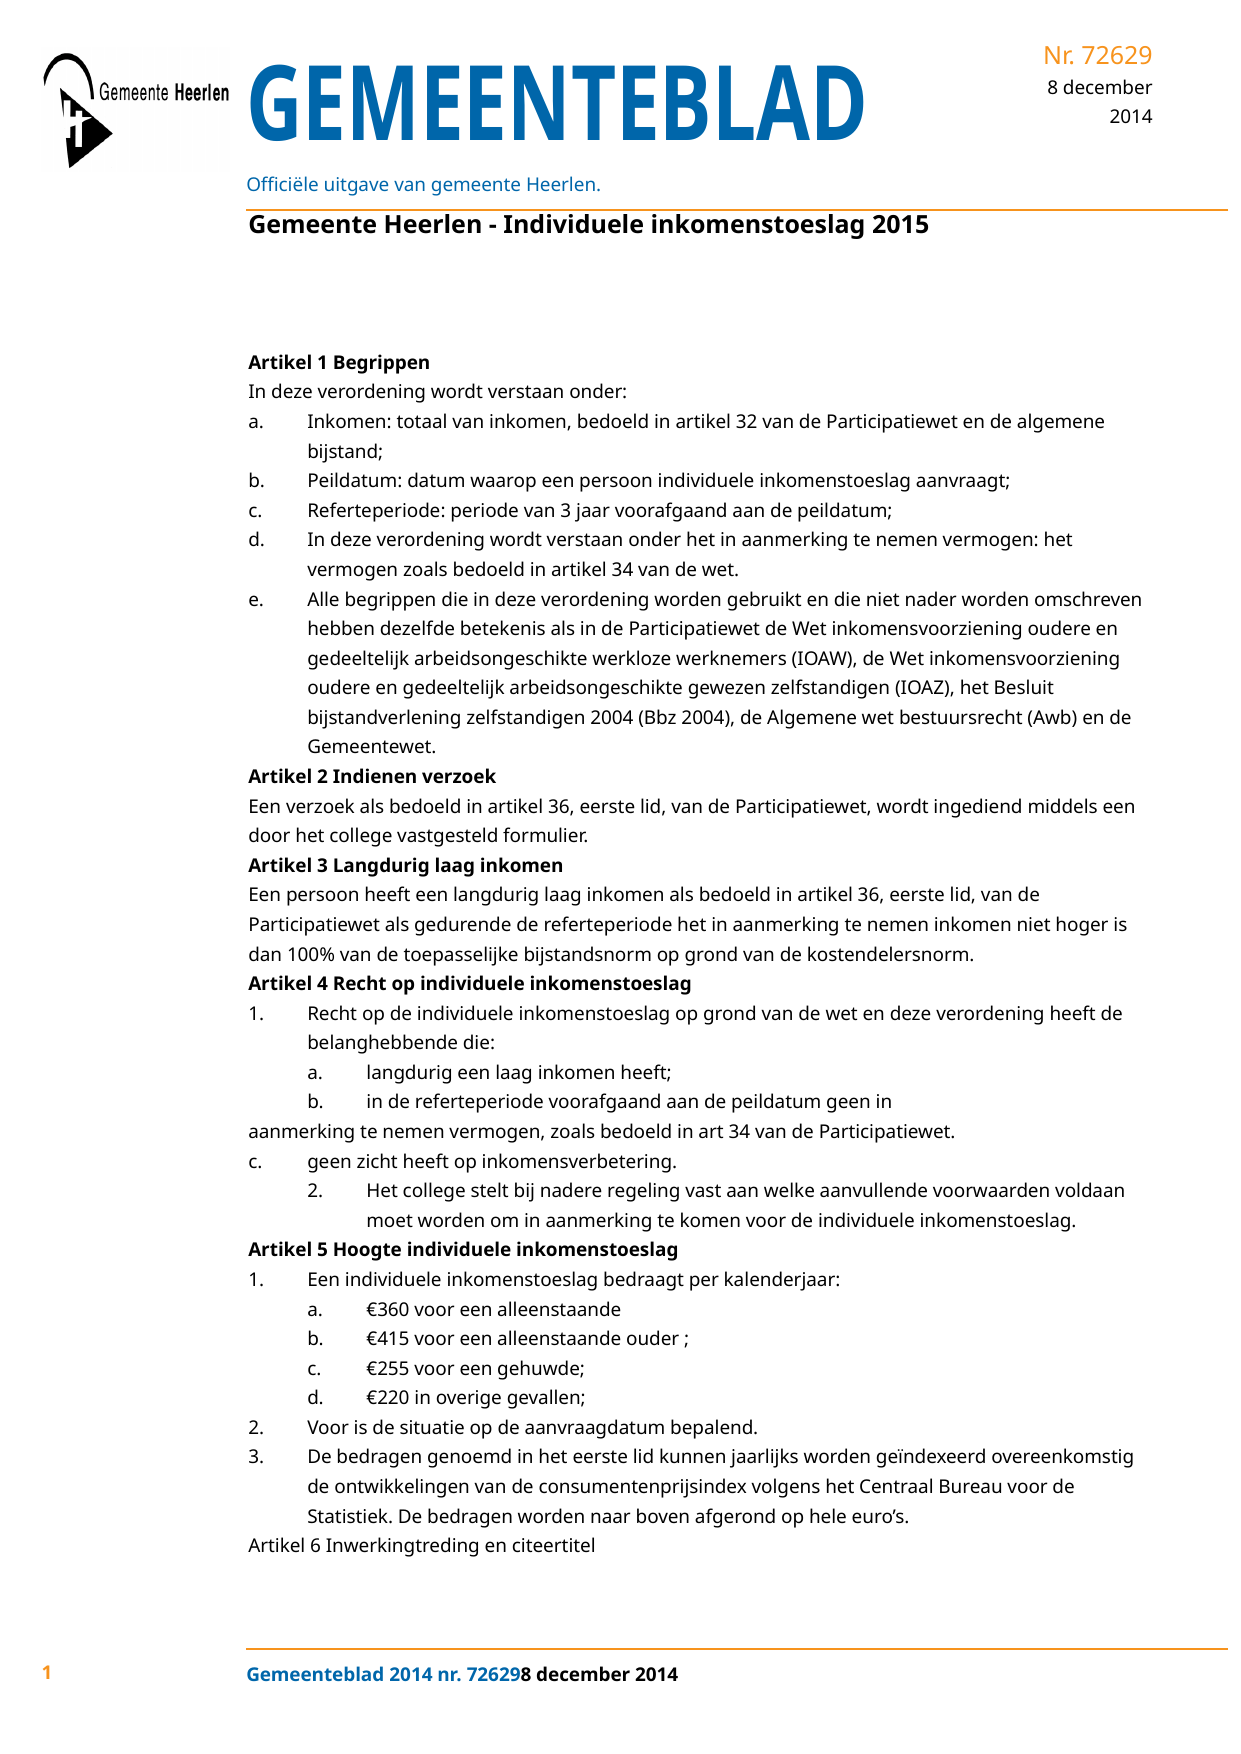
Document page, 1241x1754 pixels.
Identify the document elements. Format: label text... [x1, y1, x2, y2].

text Artikel 2 Indienen verzoek [248, 763, 1152, 789]
list In deze verordening wordt verstaan onder het in aanmerking te nemen vermogen: het vermogen zoals bedoeld in artikel 34 van de wet. [248, 527, 1152, 582]
text Artikel 5 Hoogte individuele inkomenstoeslag [248, 1237, 1152, 1262]
list Een individuele inkomenstoeslag bedraagt per kalenderjaar: [248, 1266, 1152, 1292]
text Een persoon heeft een langdurig laag inkomen als bedoeld in artikel 36, eerste lid, van de Participatiewet als gedurende de referteperiode het in aanmerking te nemen inkomen niet hoger is dan 100% van de toepasselijke bijstandsnorm op grond van de kostendelersnorm. [248, 882, 1152, 967]
text Artikel 3 Langdurig laag inkomen [248, 852, 1152, 878]
text Artikel 4 Recht op individuele inkomenstoeslag [248, 970, 1152, 996]
list Referteperiode: periode van 3 jaar voorafgaand aan de peildatum; [248, 497, 1152, 523]
list in de referteperiode voorafgaand aan de peildatum geen in [307, 1089, 1152, 1114]
text In deze verordening wordt verstaan onder: [248, 379, 1152, 404]
list langdurig een laag inkomen heeft; [307, 1059, 1152, 1085]
text Gemeente Heerlen - Individuele inkomenstoeslag 2015 [248, 211, 1152, 241]
list €255 voor een gehuwde; [307, 1355, 1152, 1381]
list Recht op de individuele inkomenstoeslag op grond van de wet en deze verordening heeft de belanghebbende die: [248, 1000, 1152, 1055]
list geen zicht heeft op inkomensverbetering. [248, 1148, 1152, 1174]
picture [41, 47, 231, 172]
list €220 in overige gevallen; [307, 1384, 1152, 1410]
list Peildatum: datum waarop een persoon individuele inkomenstoeslag aanvraagt; [248, 467, 1152, 493]
list Inkomen: totaal van inkomen, bedoeld in artikel 32 van de Participatiewet en de algemene bijstand; [248, 408, 1152, 464]
text aanmerking te nemen vermogen, zoals bedoeld in art 34 van de Participatiewet. [248, 1118, 1152, 1144]
list €360 voor een alleenstaande [307, 1296, 1152, 1322]
text Artikel 6 Inwerkingtreding en citeertitel [248, 1532, 1152, 1558]
list Voor is de situatie op de aanvraagdatum bepalend. [248, 1414, 1152, 1440]
text Artikel 1 Begrippen [248, 349, 1152, 375]
text Een verzoek als bedoeld in artikel 36, eerste lid, van de Participatiewet, wordt ingediend middels een door het college vastgesteld formulier. [248, 793, 1152, 848]
list De bedragen genoemd in het eerste lid kunnen jaarlijks worden geïndexeerd overeenkomstig de ontwikkelingen van de consumentenprijsindex volgens het Centraal Bureau voor de Statistiek. De bedragen worden naar boven afgerond op hele euro’s. [248, 1444, 1152, 1529]
list €415 voor een alleenstaande ouder ; [307, 1325, 1152, 1351]
list Het college stelt bij nadere regeling vast aan welke aanvullende voorwaarden voldaan moet worden om in aanmerking te komen voor de individuele inkomenstoeslag. [307, 1177, 1152, 1233]
list Alle begrippen die in deze verordening worden gebruikt en die niet nader worden omschreven hebben dezelfde betekenis als in de Participatiewet de Wet inkomensvoorziening oudere en gedeeltelijk arbeidsongeschikte werkloze werknemers (IOAW), de Wet inkomensvoorziening oudere en gedeeltelijk arbeidsongeschikte gewezen zelfstandigen (IOAZ), het Besluit bijstandverlening zelfstandigen 2004 (Bbz 2004), de Algemene wet bestuursrecht (Awb) en de Gemeentewet. [248, 586, 1152, 759]
